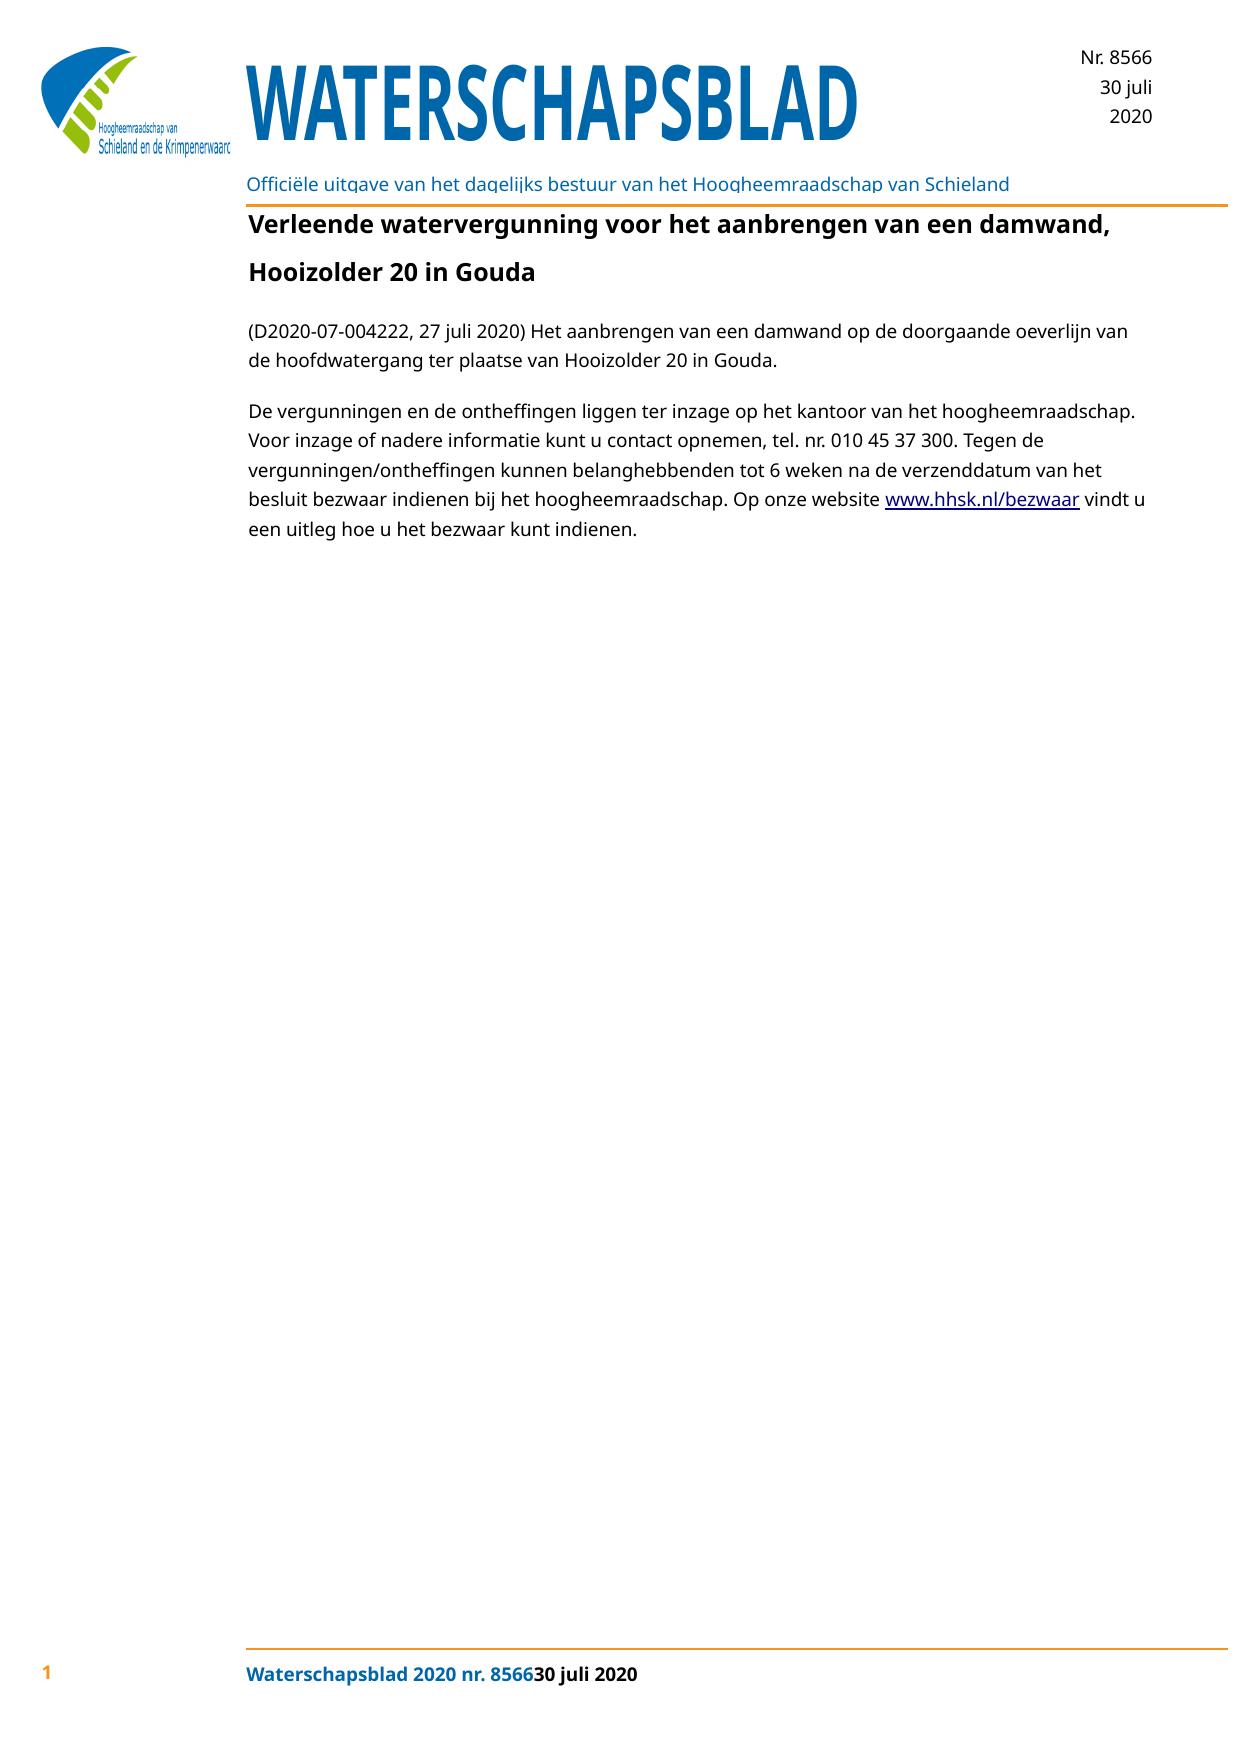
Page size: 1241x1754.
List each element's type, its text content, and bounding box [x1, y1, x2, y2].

picture [41, 47, 231, 172]
text Verleende watervergunning voor het aanbrengen van een damwand, Hooizolder 20 in Gouda [248, 207, 1152, 288]
text (D2020-07-004222, 27 juli 2020) Het aanbrengen van een damwand op de doorgaande oeverlijn van de hoofdwatergang ter plaatse van Hooizolder 20 in Gouda. [248, 318, 1152, 373]
text De vergunningen en de ontheffingen liggen ter inzage op het kantoor van het hoogheemraadschap. Voor inzage of nadere informatie kunt u contact opnemen, tel. nr. 010 45 37 300. Tegen de vergunningen/ontheffingen kunnen belanghebbenden tot 6 weken na de verzenddatum van het besluit bezwaar indienen bij het hoogheemraadschap. Op onze website www.hhsk.nl/bezwaar vindt u een uitleg hoe u het bezwaar kunt indienen. [248, 398, 1152, 542]
